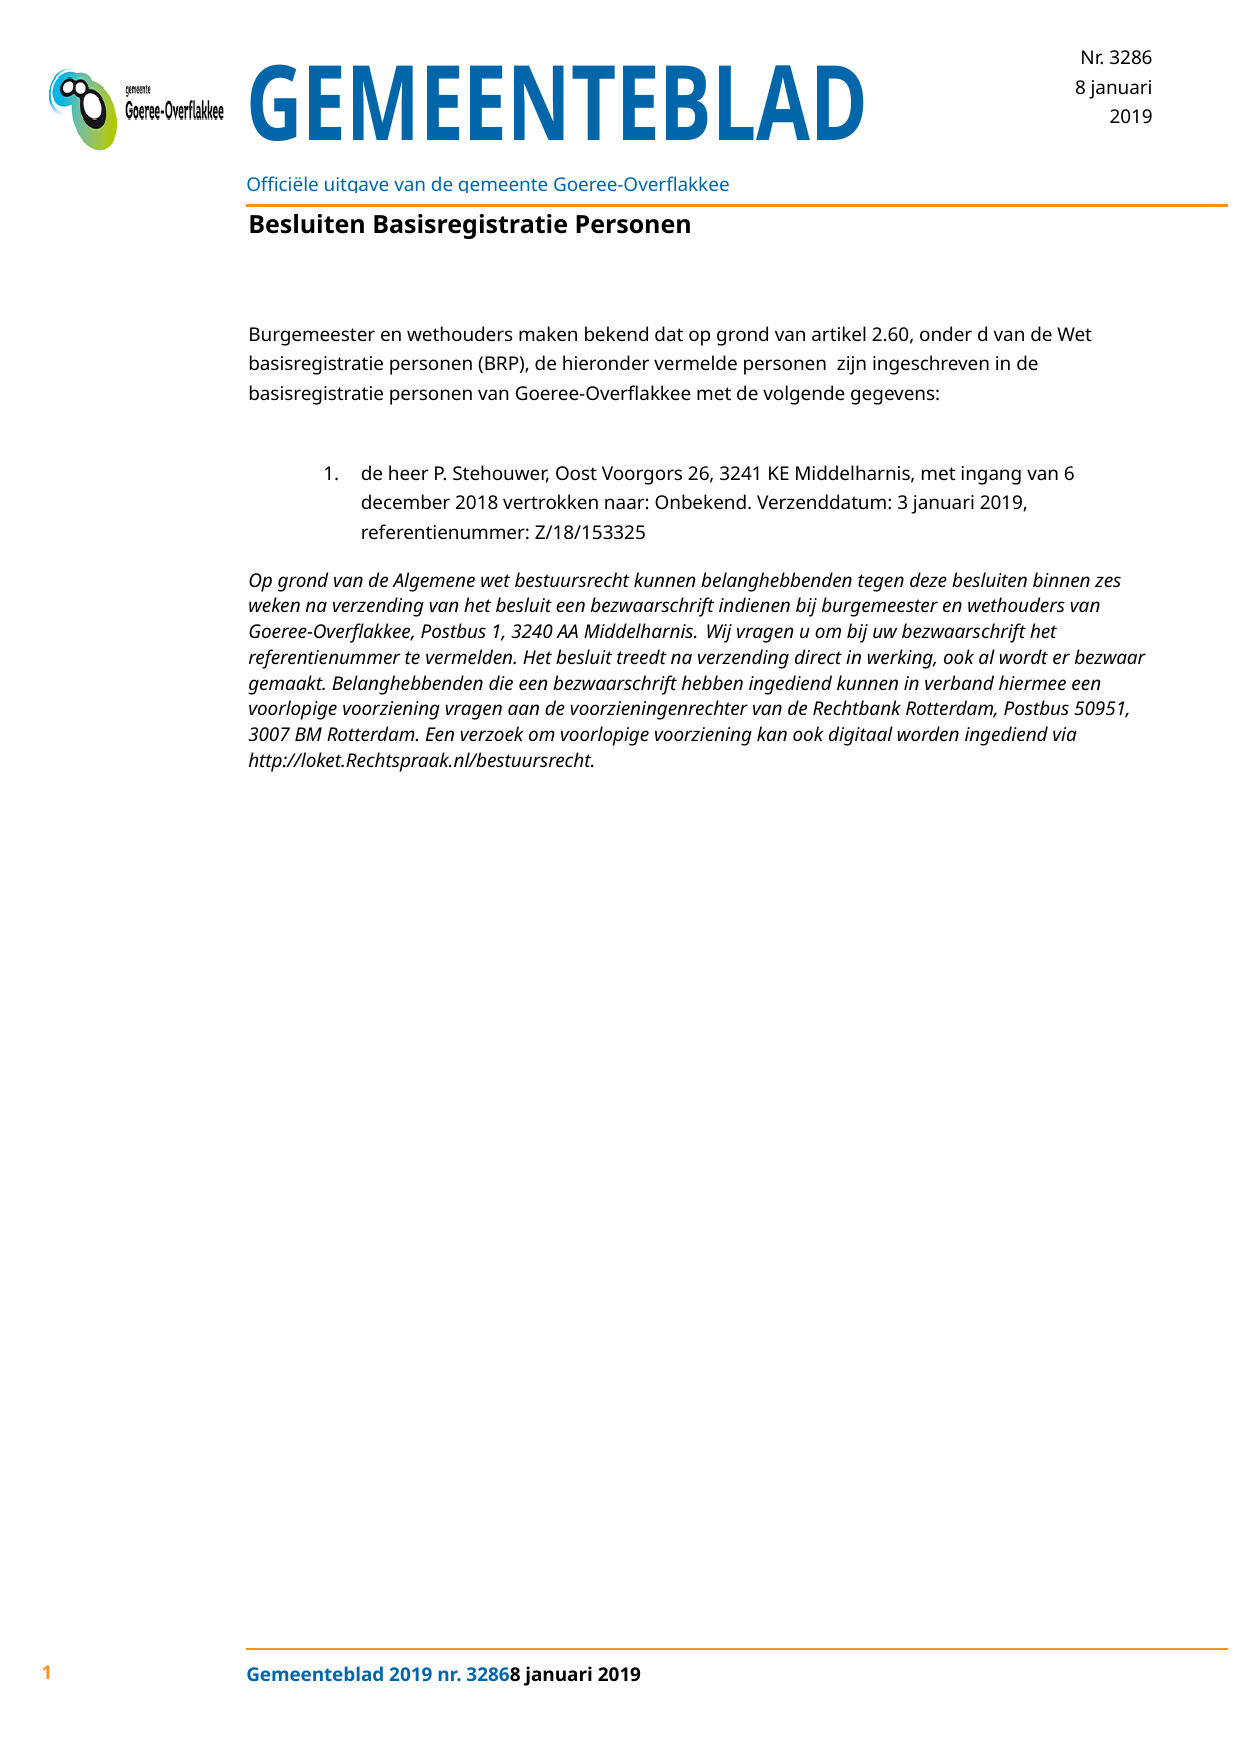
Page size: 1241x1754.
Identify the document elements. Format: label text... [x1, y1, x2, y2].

text Burgemeester en wethouders maken bekend dat op grond van artikel 2.60, onder d van de Wet basisregistratie personen (BRP), de hieronder vermelde personen zijn ingeschreven in de basisregistratie personen van Goeree-Overflakkee met de volgende gegevens: [248, 321, 1152, 406]
picture [41, 47, 231, 172]
text Op grond van de Algemene wet bestuursrecht kunnen belanghebbenden tegen deze besluiten binnen zes weken na verzending van het besluit een bezwaarschrift indienen bij burgemeester en wethouders van Goeree-Overflakkee, Postbus 1, 3240 AA Middelharnis. Wij vragen u om bij uw bezwaarschrift het referentienummer te vermelden. Het besluit treedt na verzending direct in werking, ook al wordt er bezwaar gemaakt. Belanghebbenden die een bezwaarschrift hebben ingediend kunnen in verband hiermee een voorlopige voorziening vragen aan de voorzieningenrechter van de Rechtbank Rotterdam, Postbus 50951, 3007 BM Rotterdam. Een verzoek om voorlopige voorziening kan ook digitaal worden ingediend via http://loket.Rechtspraak.nl/bestuursrecht. [248, 567, 1152, 773]
list de heer P. Stehouwer, Oost Voorgors 26, 3241 KE Middelharnis, met ingang van 6 december 2018 vertrokken naar: Onbekend. Verzenddatum: 3 januari 2019, referentienummer: Z/18/153325 [323, 460, 1152, 545]
text Besluiten Basisregistratie Personen [248, 207, 1152, 241]
